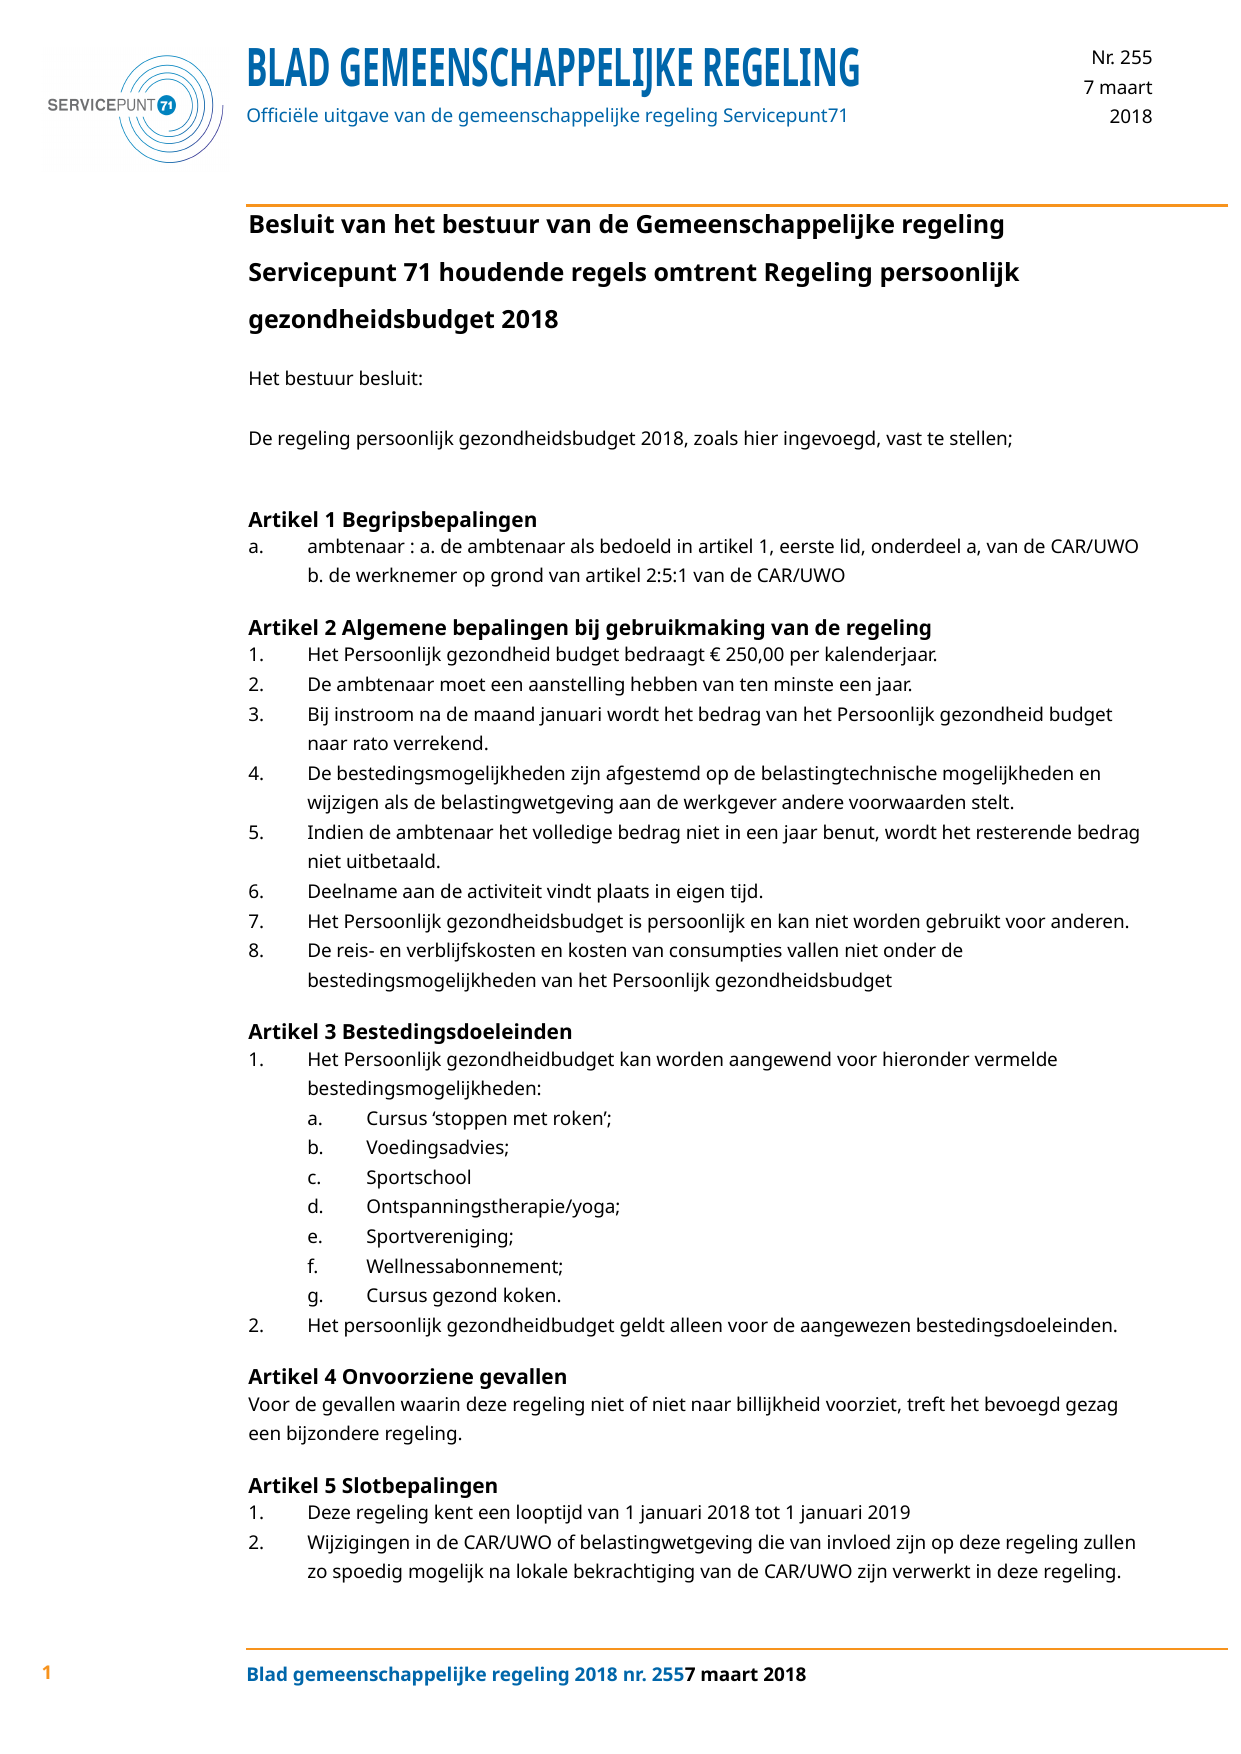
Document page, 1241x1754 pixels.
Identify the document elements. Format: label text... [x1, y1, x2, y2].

list Cursus gezond koken. [307, 1282, 1152, 1308]
list Wellnessabonnement; [307, 1253, 1152, 1279]
list ambtenaar : a. de ambtenaar als bedoeld in artikel 1, eerste lid, onderdeel a, van de CAR/UWO [248, 533, 1152, 559]
text De regeling persoonlijk gezondheidsbudget 2018, zoals hier ingevoegd, vast te stellen; [248, 425, 1152, 450]
text Artikel 3 Bestedingsdoeleinden [248, 1017, 1152, 1046]
list De ambtenaar moet een aanstelling hebben van ten minste een jaar. [248, 671, 1152, 697]
text Het bestuur besluit: [248, 366, 1152, 391]
list Het Persoonlijk gezondheidbudget kan worden aangewend voor hieronder vermelde bestedingsmogelijkheden: [248, 1046, 1152, 1101]
list Bij instroom na de maand januari wordt het bedrag van het Persoonlijk gezondheid budget naar rato verrekend. [248, 701, 1152, 756]
list Indien de ambtenaar het volledige bedrag niet in een jaar benut, wordt het resterende bedrag niet uitbetaald. [248, 819, 1152, 874]
list Wijzigingen in de CAR/UWO of belastingwetgeving die van invloed zijn op deze regeling zullen zo spoedig mogelijk na lokale bekrachtiging van de CAR/UWO zijn verwerkt in deze regeling. [248, 1529, 1152, 1584]
list Deze regeling kent een looptijd van 1 januari 2018 tot 1 januari 2019 [248, 1499, 1152, 1525]
text Artikel 2 Algemene bepalingen bij gebruikmaking van de regeling [248, 613, 1152, 642]
list Het Persoonlijk gezondheidsbudget is persoonlijk en kan niet worden gebruikt voor anderen. [248, 908, 1152, 933]
list De reis- en verblijfskosten en kosten van consumpties vallen niet onder de bestedingsmogelijkheden van het Persoonlijk gezondheidsbudget [248, 937, 1152, 993]
text Voor de gevallen waarin deze regeling niet of niet naar billijkheid voorziet, treft het bevoegd gezag een bijzondere regeling. [248, 1391, 1152, 1446]
picture [41, 47, 231, 172]
text Artikel 1 Begripsbepalingen [248, 505, 1152, 533]
text Besluit van het bestuur van de Gemeenschappelijke regeling Servicepunt 71 houdende regels omtrent Regeling persoonlijk gezondheidsbudget 2018 [248, 207, 1152, 336]
list Het Persoonlijk gezondheid budget bedraagt € 250,00 per kalenderjaar. [248, 642, 1152, 667]
list Het persoonlijk gezondheidbudget geldt alleen voor de aangewezen bestedingsdoeleinden. [248, 1312, 1152, 1338]
list Cursus ‘stoppen met roken’; [307, 1105, 1152, 1131]
list Sportvereniging; [307, 1223, 1152, 1249]
text Artikel 5 Slotbepalingen [248, 1471, 1152, 1499]
list Voedingsadvies; [307, 1134, 1152, 1160]
list b. de werknemer op grond van artikel 2:5:1 van de CAR/UWO [248, 563, 1152, 588]
list De bestedingsmogelijkheden zijn afgestemd op de belastingtechnische mogelijkheden en wijzigen als de belastingwetgeving aan de werkgever andere voorwaarden stelt. [248, 760, 1152, 815]
list Sportschool [307, 1164, 1152, 1190]
list Ontspanningstherapie/yoga; [307, 1194, 1152, 1219]
list Deelname aan de activiteit vindt plaats in eigen tijd. [248, 878, 1152, 904]
text Artikel 4 Onvoorziene gevallen [248, 1362, 1152, 1391]
